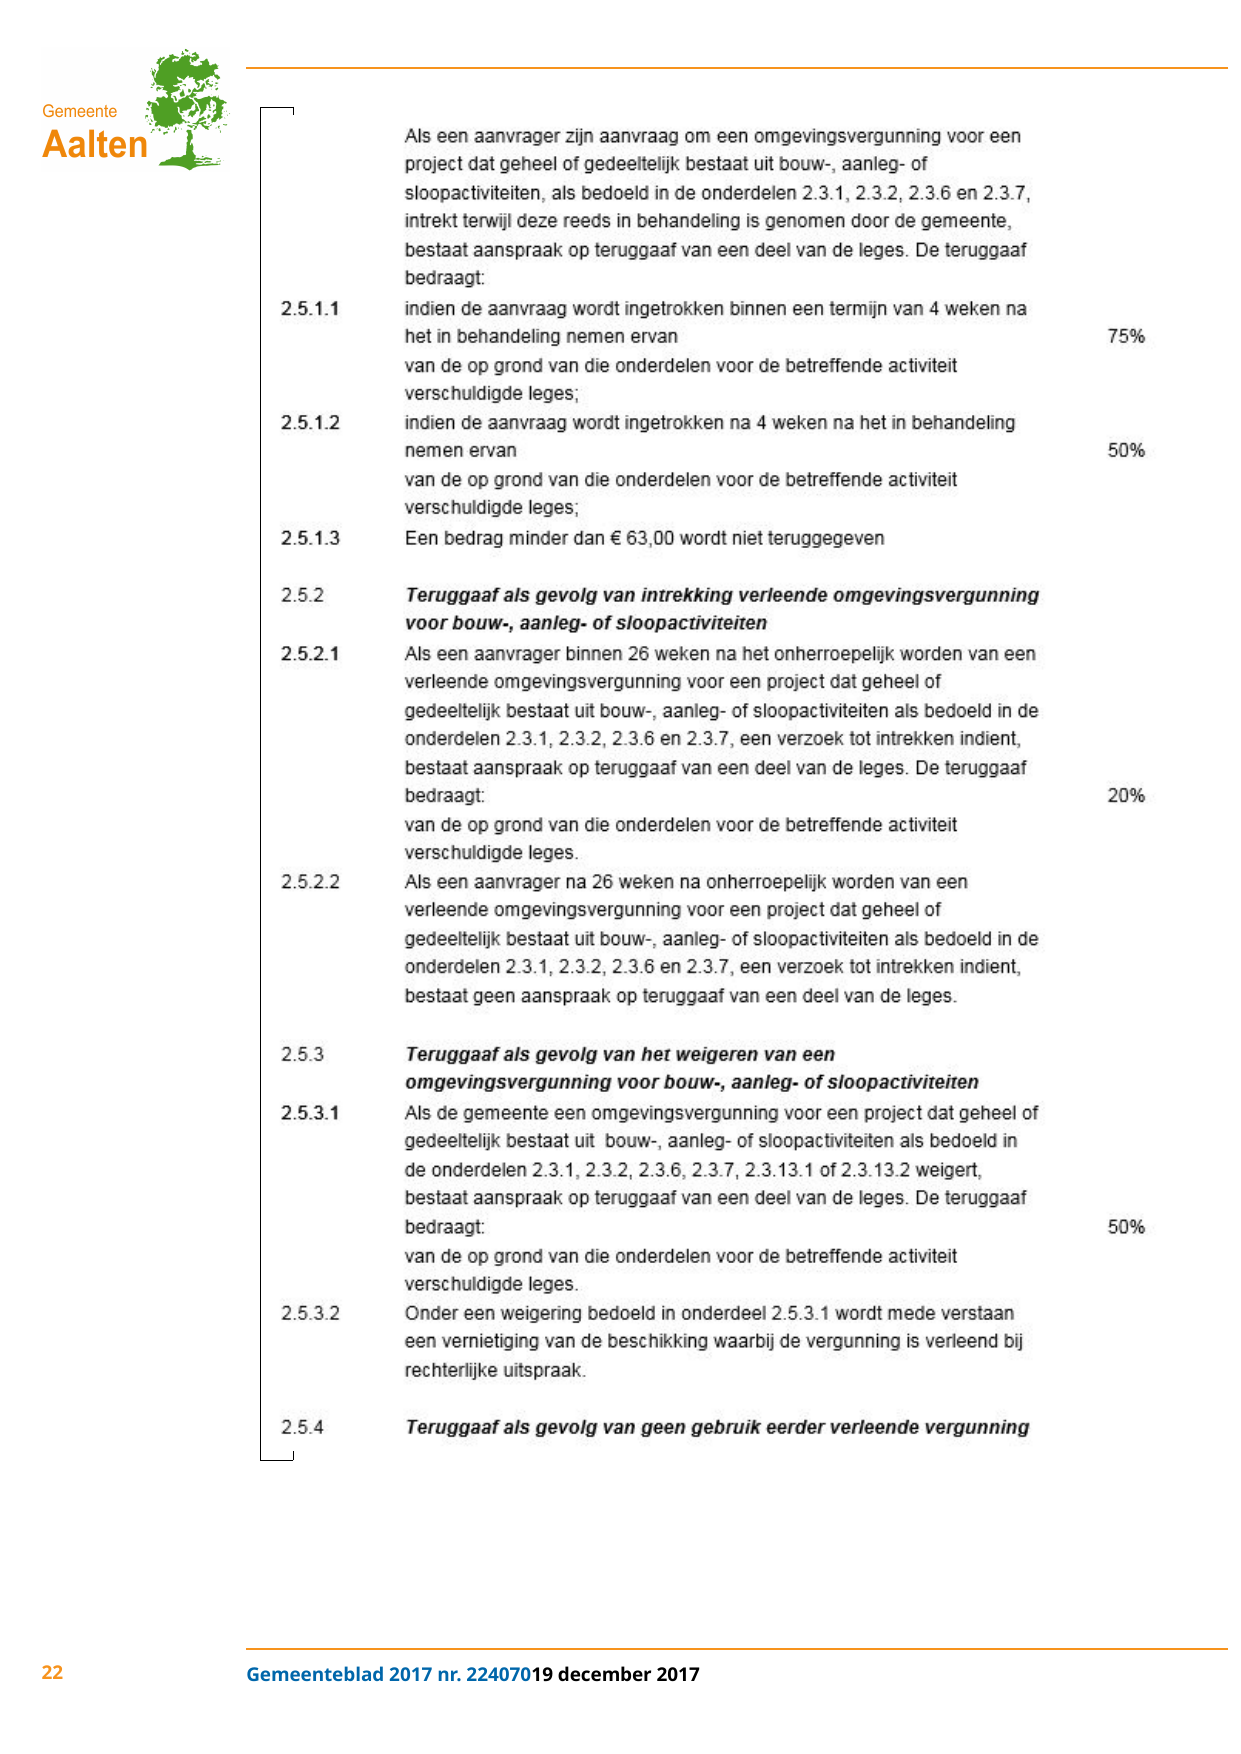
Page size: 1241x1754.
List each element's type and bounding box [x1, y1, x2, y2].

picture [41, 47, 231, 172]
picture [268, 115, 1173, 1451]
